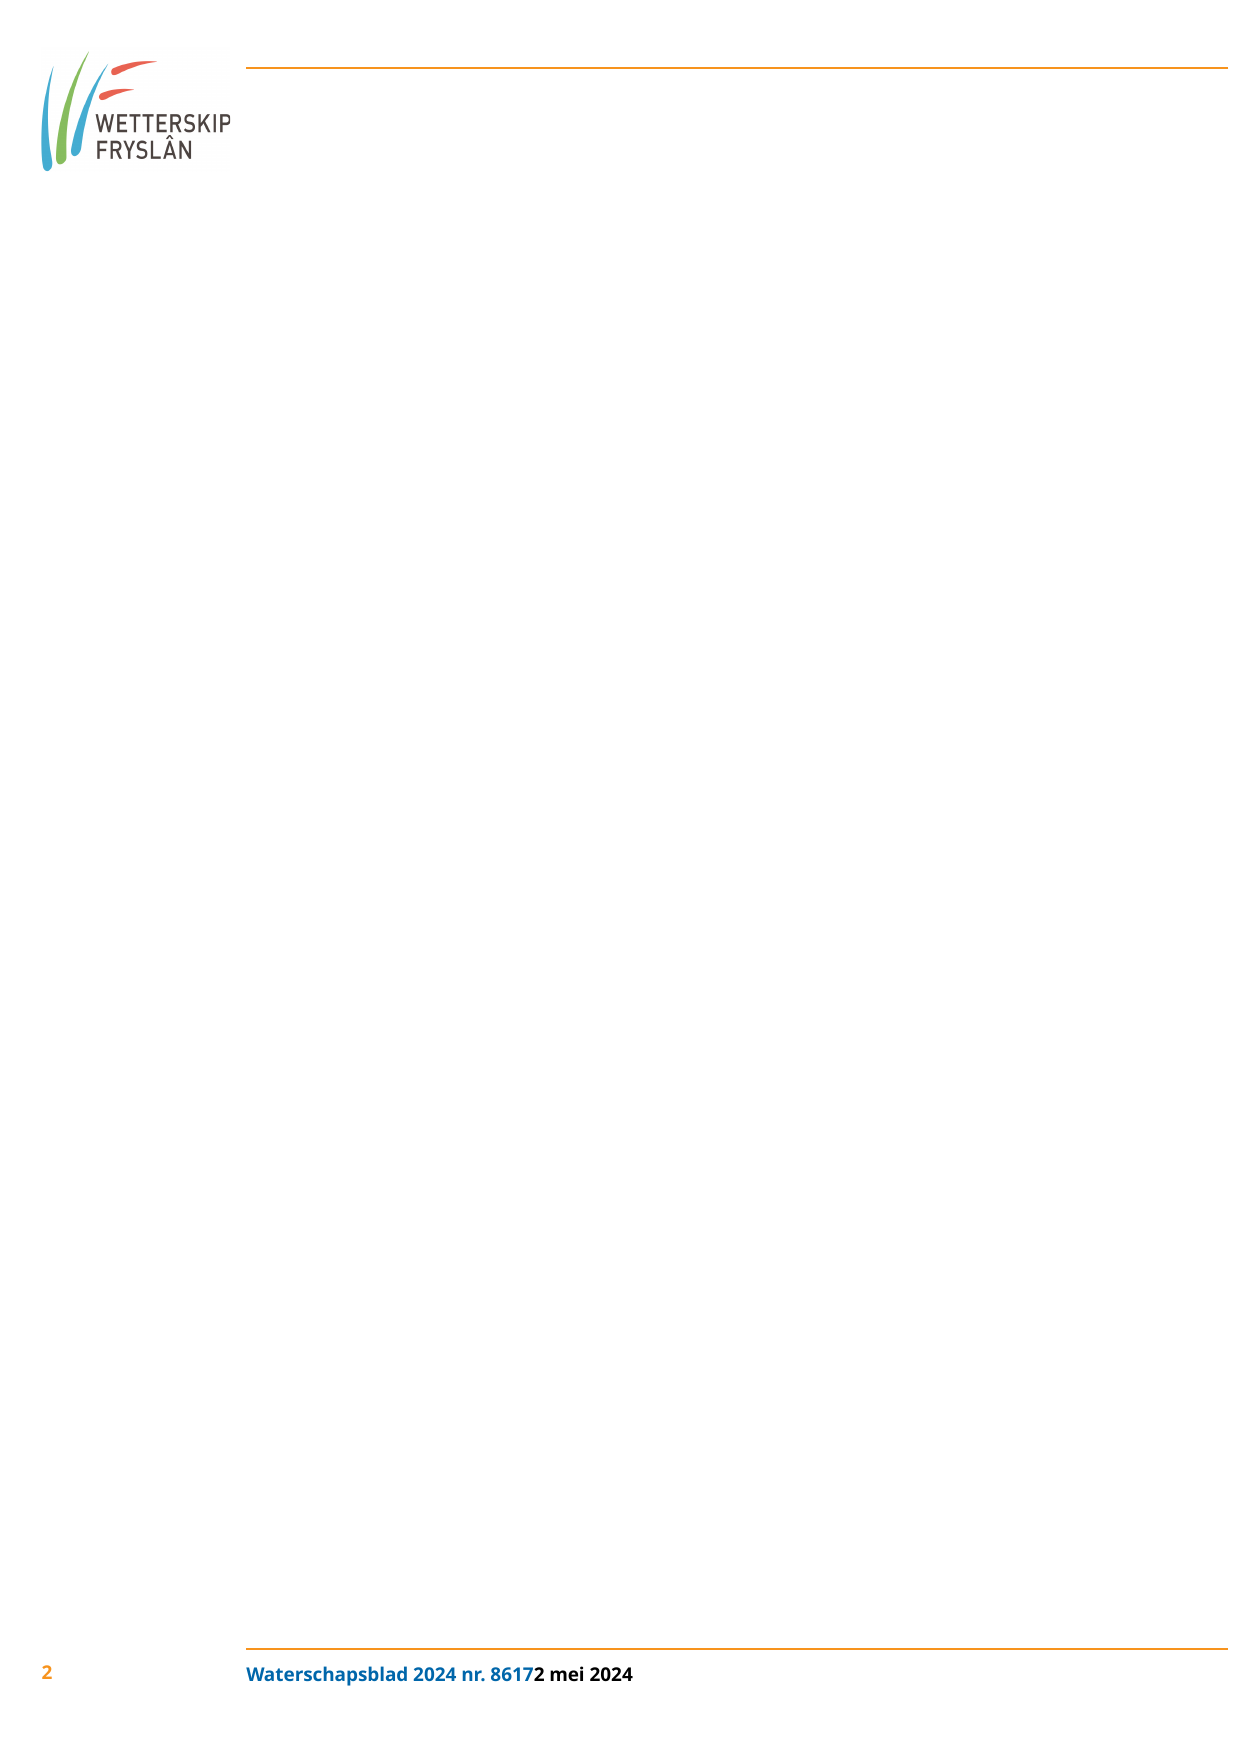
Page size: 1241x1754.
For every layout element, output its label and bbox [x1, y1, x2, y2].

picture [41, 47, 231, 172]
